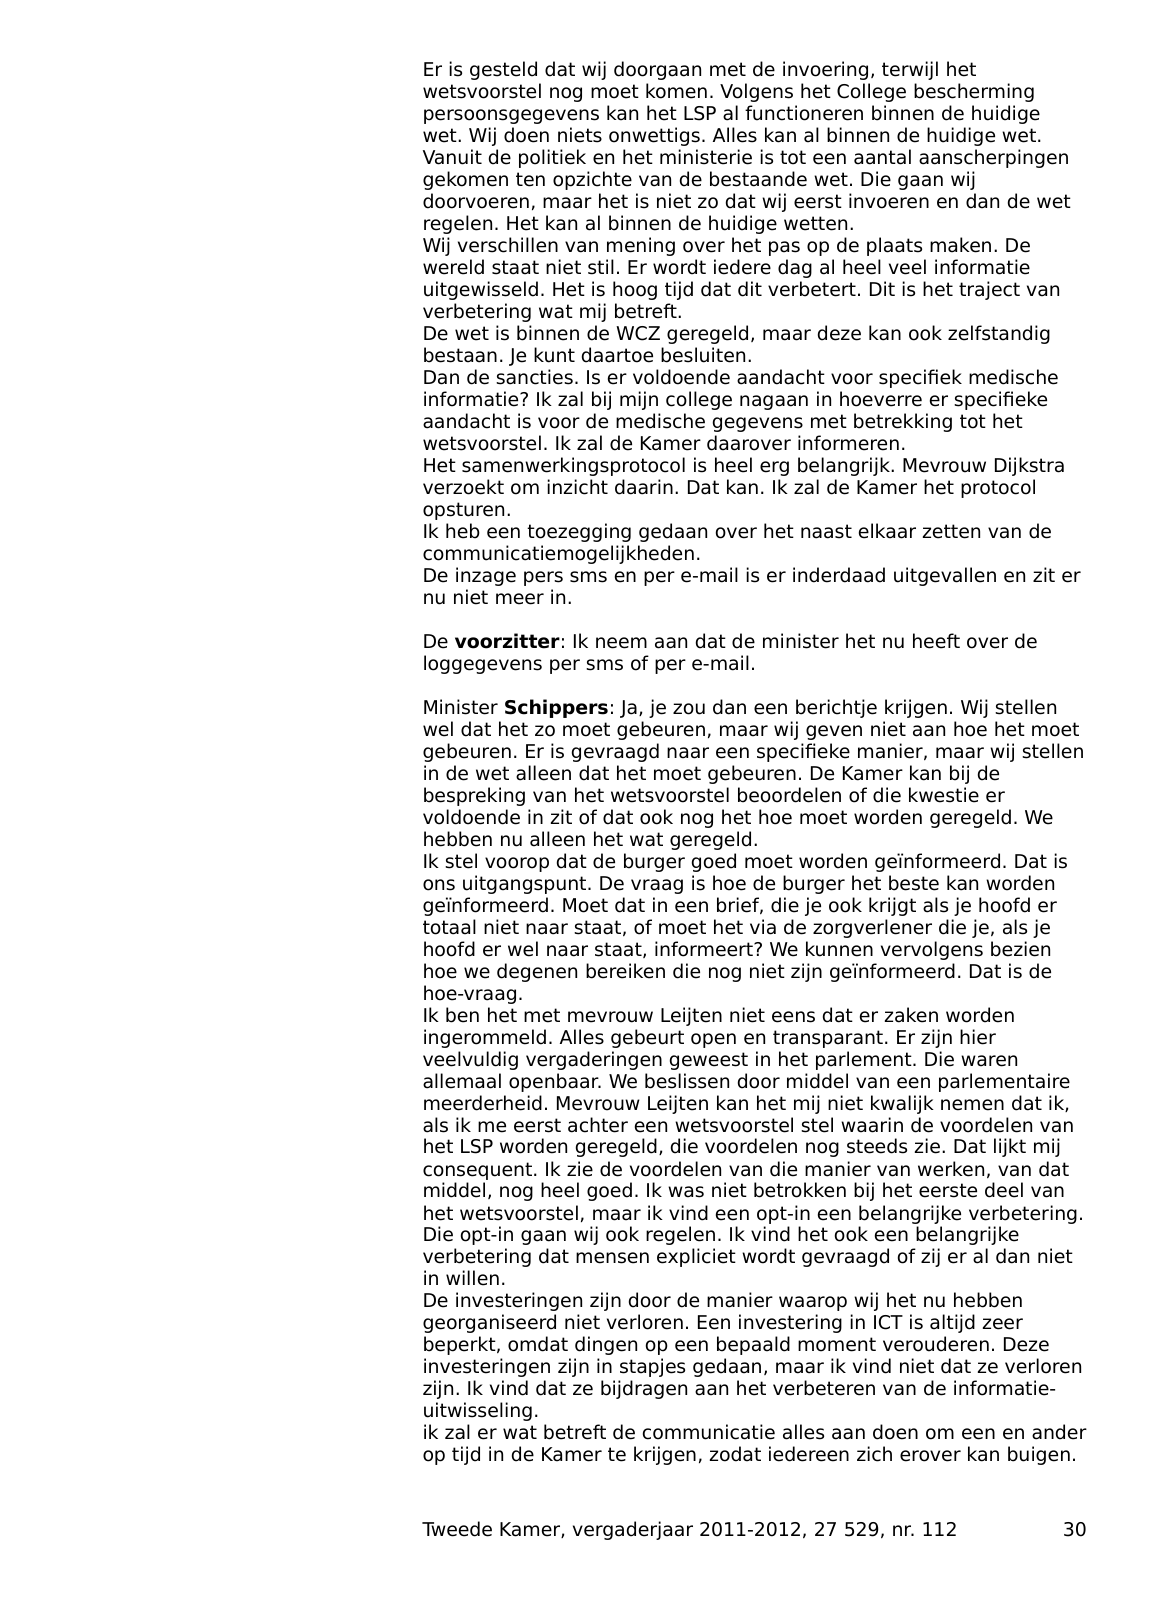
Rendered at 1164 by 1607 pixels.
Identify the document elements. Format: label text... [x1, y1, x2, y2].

text De investeringen zijn door de manier waarop wij het nu hebben georganiseerd niet verloren. Een investering in ICT is altijd zeer beperkt, omdat dingen op een bepaald moment verouderen. Deze investeringen zijn in stapjes gedaan, maar ik vind niet dat ze verloren zijn. Ik vind dat ze bijdragen aan het verbeteren van de informatie-uitwisseling. [422, 1290, 1087, 1422]
text Dan de sancties. Is er voldoende aandacht voor specifiek medische informatie? Ik zal bij mijn college nagaan in hoeverre er specifieke aandacht is voor de medische gegevens met betrekking tot het wetsvoorstel. Ik zal de Kamer daarover informeren. [422, 367, 1087, 455]
text Het samenwerkingsprotocol is heel erg belangrijk. Mevrouw Dijkstra verzoekt om inzicht daarin. Dat kan. Ik zal de Kamer het protocol opsturen. [422, 455, 1087, 521]
text De inzage pers sms en per e-mail is er inderdaad uitgevallen en zit er nu niet meer in. [422, 564, 1087, 608]
text Er is gesteld dat wij doorgaan met de invoering, terwijl het wetsvoorstel nog moet komen. Volgens het College bescherming persoonsgegevens kan het LSP al functioneren binnen de huidige wet. Wij doen niets onwettigs. Alles kan al binnen de huidige wet. Vanuit de politiek en het ministerie is tot een aantal aanscherpingen gekomen ten opzichte van de bestaande wet. Die gaan wij doorvoeren, maar het is niet zo dat wij eerst invoeren en dan de wet regelen. Het kan al binnen de huidige wetten. [422, 59, 1087, 235]
text Minister Schippers: Ja, je zou dan een berichtje krijgen. Wij stellen wel dat het zo moet gebeuren, maar wij geven niet aan hoe het moet gebeuren. Er is gevraagd naar een specifieke manier, maar wij stellen in de wet alleen dat het moet gebeuren. De Kamer kan bij de bespreking van het wetsvoorstel beoordelen of die kwestie er voldoende in zit of dat ook nog het hoe moet worden geregeld. We hebben nu alleen het wat geregeld. [422, 697, 1087, 851]
text De voorzitter: Ik neem aan dat de minister het nu heeft over de loggegevens per sms of per e-mail. [422, 631, 1087, 675]
text Wij verschillen van mening over het pas op de plaats maken. De wereld staat niet stil. Er wordt iedere dag al heel veel informatie uitgewisseld. Het is hoog tijd dat dit verbetert. Dit is het traject van verbetering wat mij betreft. [422, 235, 1087, 323]
text Ik heb een toezegging gedaan over het naast elkaar zetten van de communicatiemogelijkheden. [422, 521, 1087, 564]
text Ik ben het met mevrouw Leijten niet eens dat er zaken worden ingerommeld. Alles gebeurt open en transparant. Er zijn hier veelvuldig vergaderingen geweest in het parlement. Die waren allemaal openbaar. We beslissen door middel van een parlementaire meerderheid. Mevrouw Leijten kan het mij niet kwalijk nemen dat ik, als ik me eerst achter een wetsvoorstel stel waarin de voordelen van het LSP worden geregeld, die voordelen nog steeds zie. Dat lijkt mij consequent. Ik zie de voordelen van die manier van werken, van dat middel, nog heel goed. Ik was niet betrokken bij het eerste deel van het wetsvoorstel, maar ik vind een opt-in een belangrijke verbetering. Die opt-in gaan wij ook regelen. Ik vind het ook een belangrijke verbetering dat mensen expliciet wordt gevraagd of zij er al dan niet in willen. [422, 1004, 1087, 1290]
text Ik stel voorop dat de burger goed moet worden geïnformeerd. Dat is ons uitgangspunt. De vraag is hoe de burger het beste kan worden geïnformeerd. Moet dat in een brief, die je ook krijgt als je hoofd er totaal niet naar staat, of moet het via de zorgverlener die je, als je hoofd er wel naar staat, informeert? We kunnen vervolgens bezien hoe we degenen bereiken die nog niet zijn geïnformeerd. Dat is de hoe-vraag. [422, 851, 1087, 1004]
text De wet is binnen de WCZ geregeld, maar deze kan ook zelfstandig bestaan. Je kunt daartoe besluiten. [422, 323, 1087, 367]
text ik zal er wat betreft de communicatie alles aan doen om een en ander op tijd in de Kamer te krijgen, zodat iedereen zich erover kan buigen. [422, 1422, 1087, 1466]
